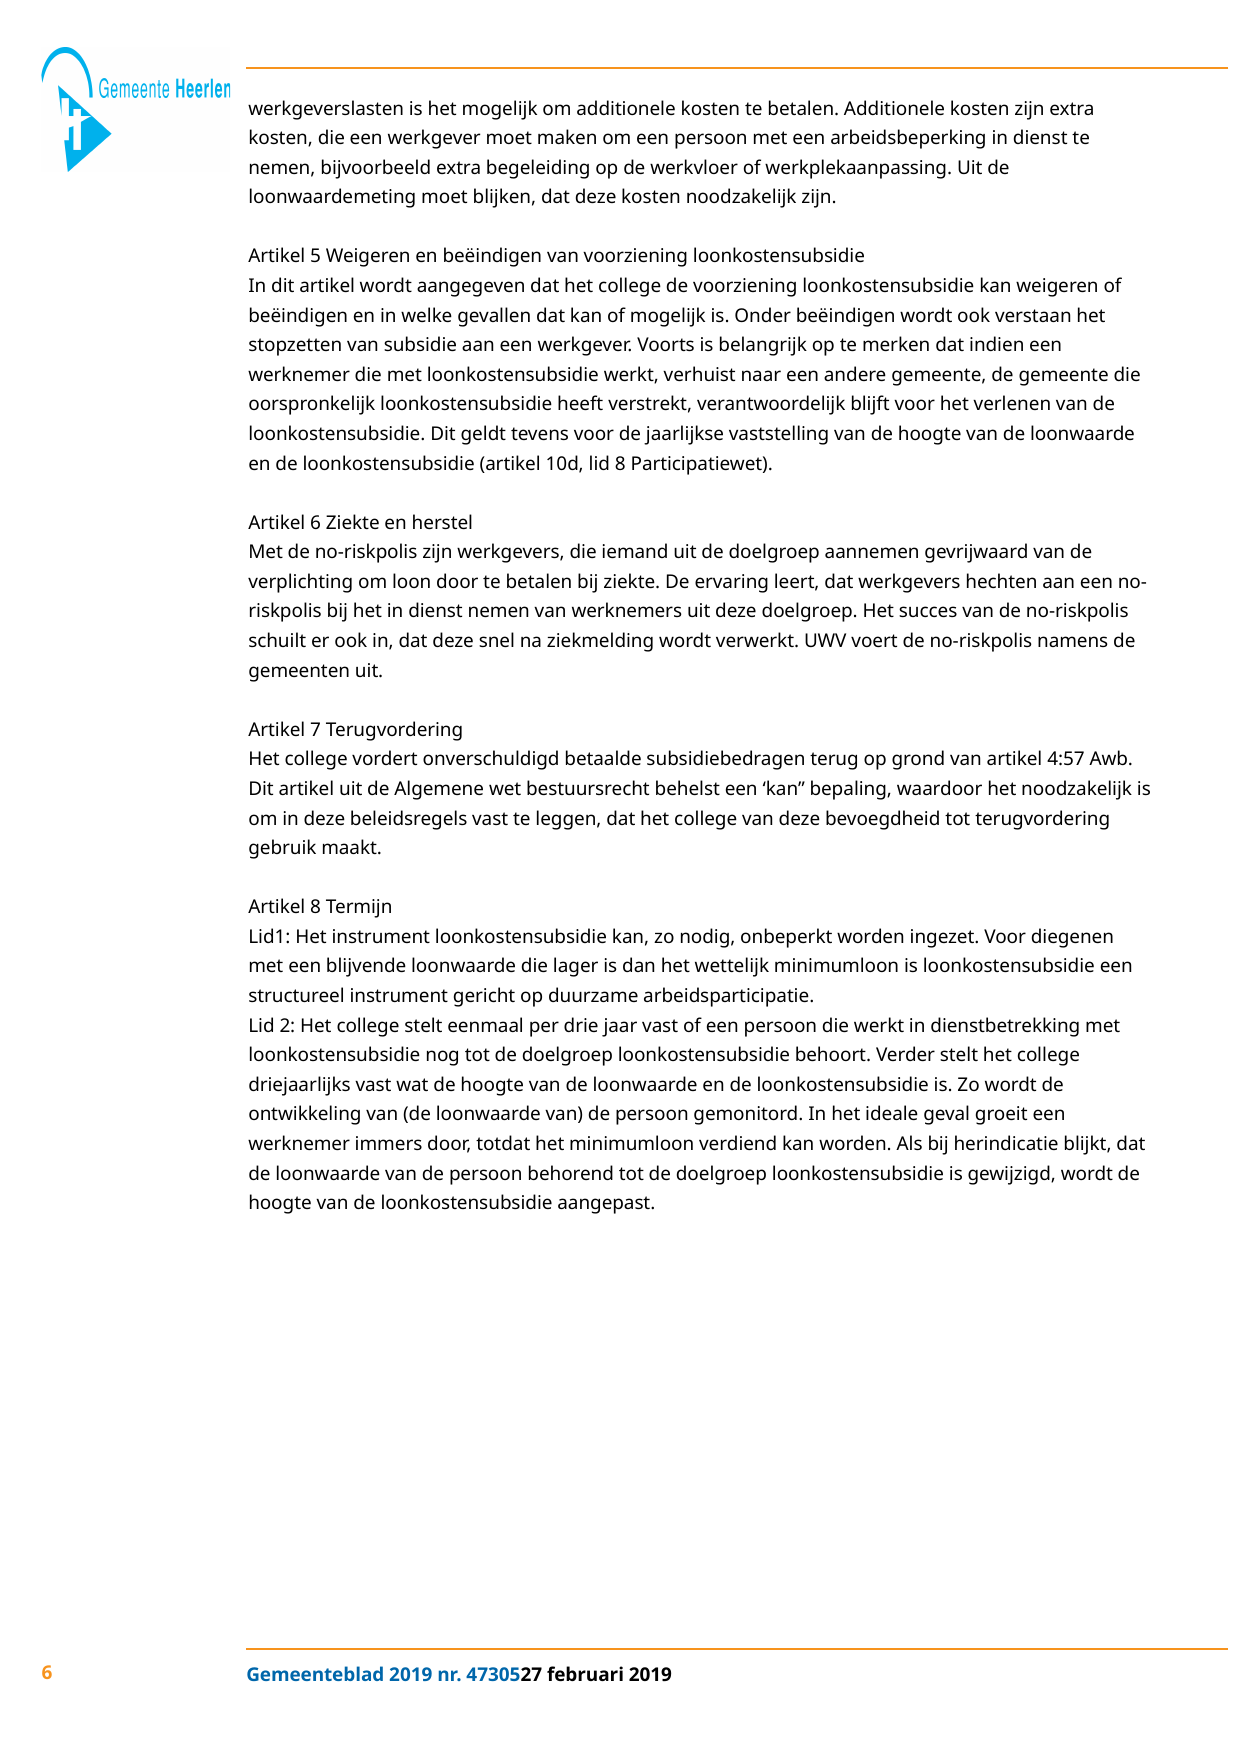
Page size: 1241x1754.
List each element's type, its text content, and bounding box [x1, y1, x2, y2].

text Het college vordert onverschuldigd betaalde subsidiebedragen terug op grond van artikel 4:57 Awb. Dit artikel uit de Algemene wet bestuursrecht behelst een ‘kan” bepaling, waardoor het noodzakelijk is om in deze beleidsregels vast te leggen, dat het college van deze bevoegdheid tot terugvordering gebruik maakt. [248, 746, 1152, 860]
picture [41, 47, 58, 70]
text Met de no-riskpolis zijn werkgevers, die iemand uit de doelgroep aannemen gevrijwaard van de verplichting om loon door te betalen bij ziekte. De ervaring leert, dat werkgevers hechten aan een no-riskpolis bij het in dienst nemen van werknemers uit deze doelgroep. Het succes van de no-riskpolis schuilt er ook in, dat deze snel na ziekmelding wordt verwerkt. UWV voert de no-riskpolis namens de gemeenten uit. [248, 538, 1152, 683]
picture [41, 47, 231, 172]
text Lid 2: Het college stelt eenmaal per drie jaar vast of een persoon die werkt in dienstbetrekking met loonkostensubsidie nog tot de doelgroep loonkostensubsidie behoort. Verder stelt het college driejaarlijks vast wat de hoogte van de loonwaarde en de loonkostensubsidie is. Zo wordt de ontwikkeling van (de loonwaarde van) de persoon gemonitord. In het ideale geval groeit een werknemer immers door, totdat het minimumloon verdiend kan worden. Als bij herindicatie blijkt, dat de loonwaarde van de persoon behorend tot de doelgroep loonkostensubsidie is gewijzigd, wordt de hoogte van de loonkostensubsidie aangepast. [248, 1012, 1152, 1215]
text In dit artikel wordt aangegeven dat het college de voorziening loonkostensubsidie kan weigeren of beëindigen en in welke gevallen dat kan of mogelijk is. Onder beëindigen wordt ook verstaan het stopzetten van subsidie aan een werkgever. Voorts is belangrijk op te merken dat indien een werknemer die met loonkostensubsidie werkt, verhuist naar een andere gemeente, de gemeente die oorspronkelijk loonkostensubsidie heeft verstrekt, verantwoordelijk blijft voor het verlenen van de loonkostensubsidie. Dit geldt tevens voor de jaarlijkse vaststelling van de hoogte van de loonwaarde en de loonkostensubsidie (artikel 10d, lid 8 Participatiewet). [248, 272, 1152, 476]
text werkgeverslasten is het mogelijk om additionele kosten te betalen. Additionele kosten zijn extra kosten, die een werkgever moet maken om een persoon met een arbeidsbeperking in dienst te nemen, bijvoorbeeld extra begeleiding op de werkvloer of werkplekaanpassing. Uit de loonwaardemeting moet blijken, dat deze kosten noodzakelijk zijn. [248, 95, 1152, 209]
text Artikel 7 Terugvordering [248, 716, 1152, 742]
text Artikel 8 Termijn [248, 893, 1152, 919]
text Artikel 5 Weigeren en beëindigen van voorziening loonkostensubsidie [248, 243, 1152, 268]
text Lid1: Het instrument loonkostensubsidie kan, zo nodig, onbeperkt worden ingezet. Voor diegenen met een blijvende loonwaarde die lager is dan het wettelijk minimumloon is loonkostensubsidie een structureel instrument gericht op duurzame arbeidsparticipatie. [248, 923, 1152, 1008]
text Artikel 6 Ziekte en herstel [248, 509, 1152, 535]
